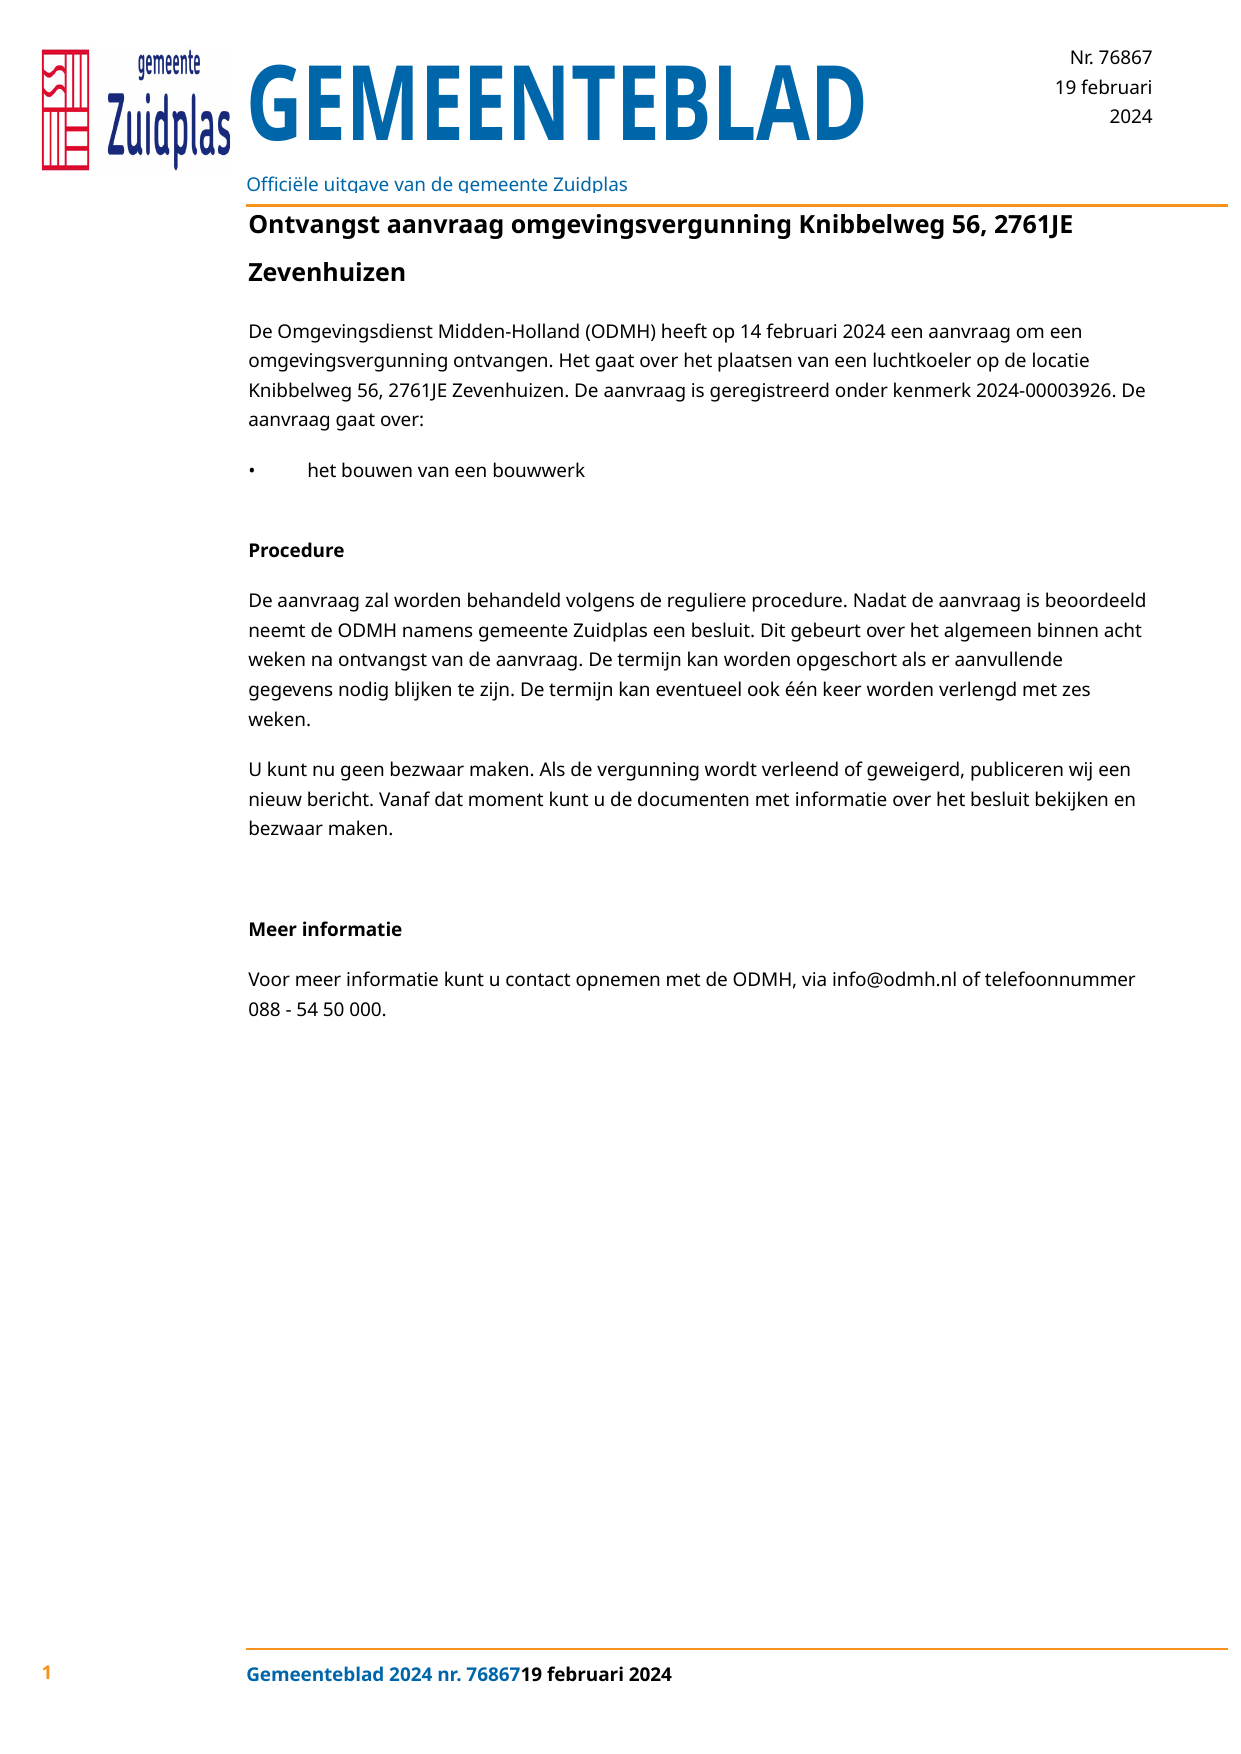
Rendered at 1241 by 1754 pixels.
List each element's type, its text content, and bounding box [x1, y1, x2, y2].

text Procedure [248, 537, 1152, 563]
picture [41, 47, 231, 172]
text De aanvraag zal worden behandeld volgens de reguliere procedure. Nadat de aanvraag is beoordeeld neemt de ODMH namens gemeente Zuidplas een besluit. Dit gebeurt over het algemeen binnen acht weken na ontvangst van de aanvraag. De termijn kan worden opgeschort als er aanvullende gegevens nodig blijken te zijn. De termijn kan eventueel ook één keer worden verlengd met zes weken. [248, 587, 1152, 732]
list het bouwen van een bouwwerk [248, 457, 1152, 483]
text Meer informatie [248, 916, 1152, 942]
text U kunt nu geen bezwaar maken. Als de vergunning wordt verleend of geweigerd, publiceren wij een nieuw bericht. Vanaf dat moment kunt u de documenten met informatie over het besluit bekijken en bezwaar maken. [248, 756, 1152, 841]
text De Omgevingsdienst Midden-Holland (ODMH) heeft op 14 februari 2024 een aanvraag om een omgevingsvergunning ontvangen. Het gaat over het plaatsen van een luchtkoeler op de locatie Knibbelweg 56, 2761JE Zevenhuizen. De aanvraag is geregistreerd onder kenmerk 2024-00003926. De aanvraag gaat over: [248, 318, 1152, 432]
text Voor meer informatie kunt u contact opnemen met de ODMH, via info@odmh.nl of telefoonnummer 088 - 54 50 000. [248, 967, 1152, 1022]
text Ontvangst aanvraag omgevingsvergunning Knibbelweg 56, 2761JE Zevenhuizen [248, 207, 1152, 288]
